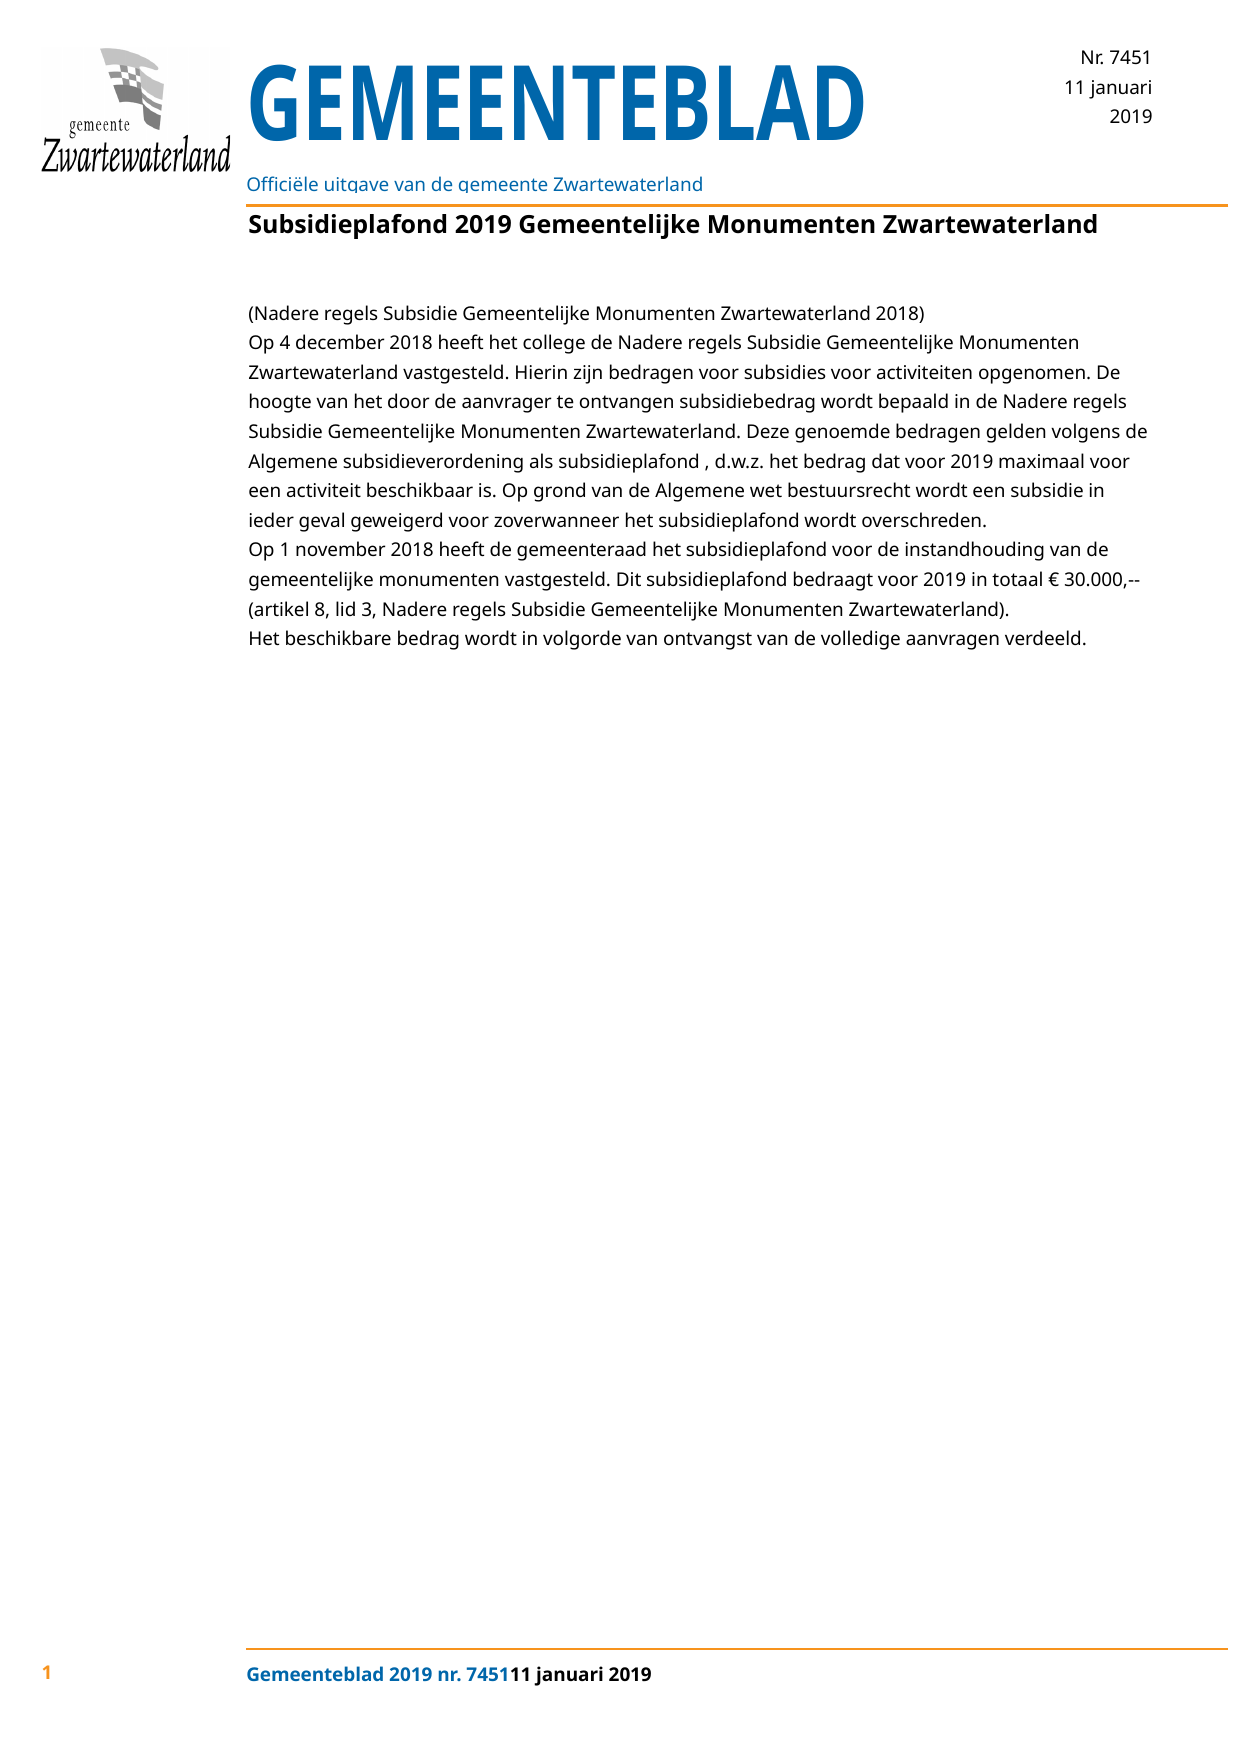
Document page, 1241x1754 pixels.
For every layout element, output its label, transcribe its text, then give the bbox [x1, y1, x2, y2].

text Het beschikbare bedrag wordt in volgorde van ontvangst van de volledige aanvragen verdeeld. [248, 625, 1152, 651]
text Op 4 december 2018 heeft het college de Nadere regels Subsidie Gemeentelijke Monumenten Zwartewaterland vastgesteld. Hierin zijn bedragen voor subsidies voor activiteiten opgenomen. De hoogte van het door de aanvrager te ontvangen subsidiebedrag wordt bepaald in de Nadere regels Subsidie Gemeentelijke Monumenten Zwartewaterland. Deze genoemde bedragen gelden volgens de Algemene subsidieverordening als subsidieplafond , d.w.z. het bedrag dat voor 2019 maximaal voor een activiteit beschikbaar is. Op grond van de Algemene wet bestuursrecht wordt een subsidie in ieder geval geweigerd voor zoverwanneer het subsidieplafond wordt overschreden. [248, 329, 1152, 533]
text Op 1 november 2018 heeft de gemeenteraad het subsidieplafond voor de instandhouding van de gemeentelijke monumenten vastgesteld. Dit subsidieplafond bedraagt voor 2019 in totaal € 30.000,-- (artikel 8, lid 3, Nadere regels Subsidie Gemeentelijke Monumenten Zwartewaterland). [248, 537, 1152, 621]
text Subsidieplafond 2019 Gemeentelijke Monumenten Zwartewaterland [248, 207, 1152, 241]
text (Nadere regels Subsidie Gemeentelijke Monumenten Zwartewaterland 2018) [248, 300, 1152, 326]
picture [41, 47, 231, 172]
